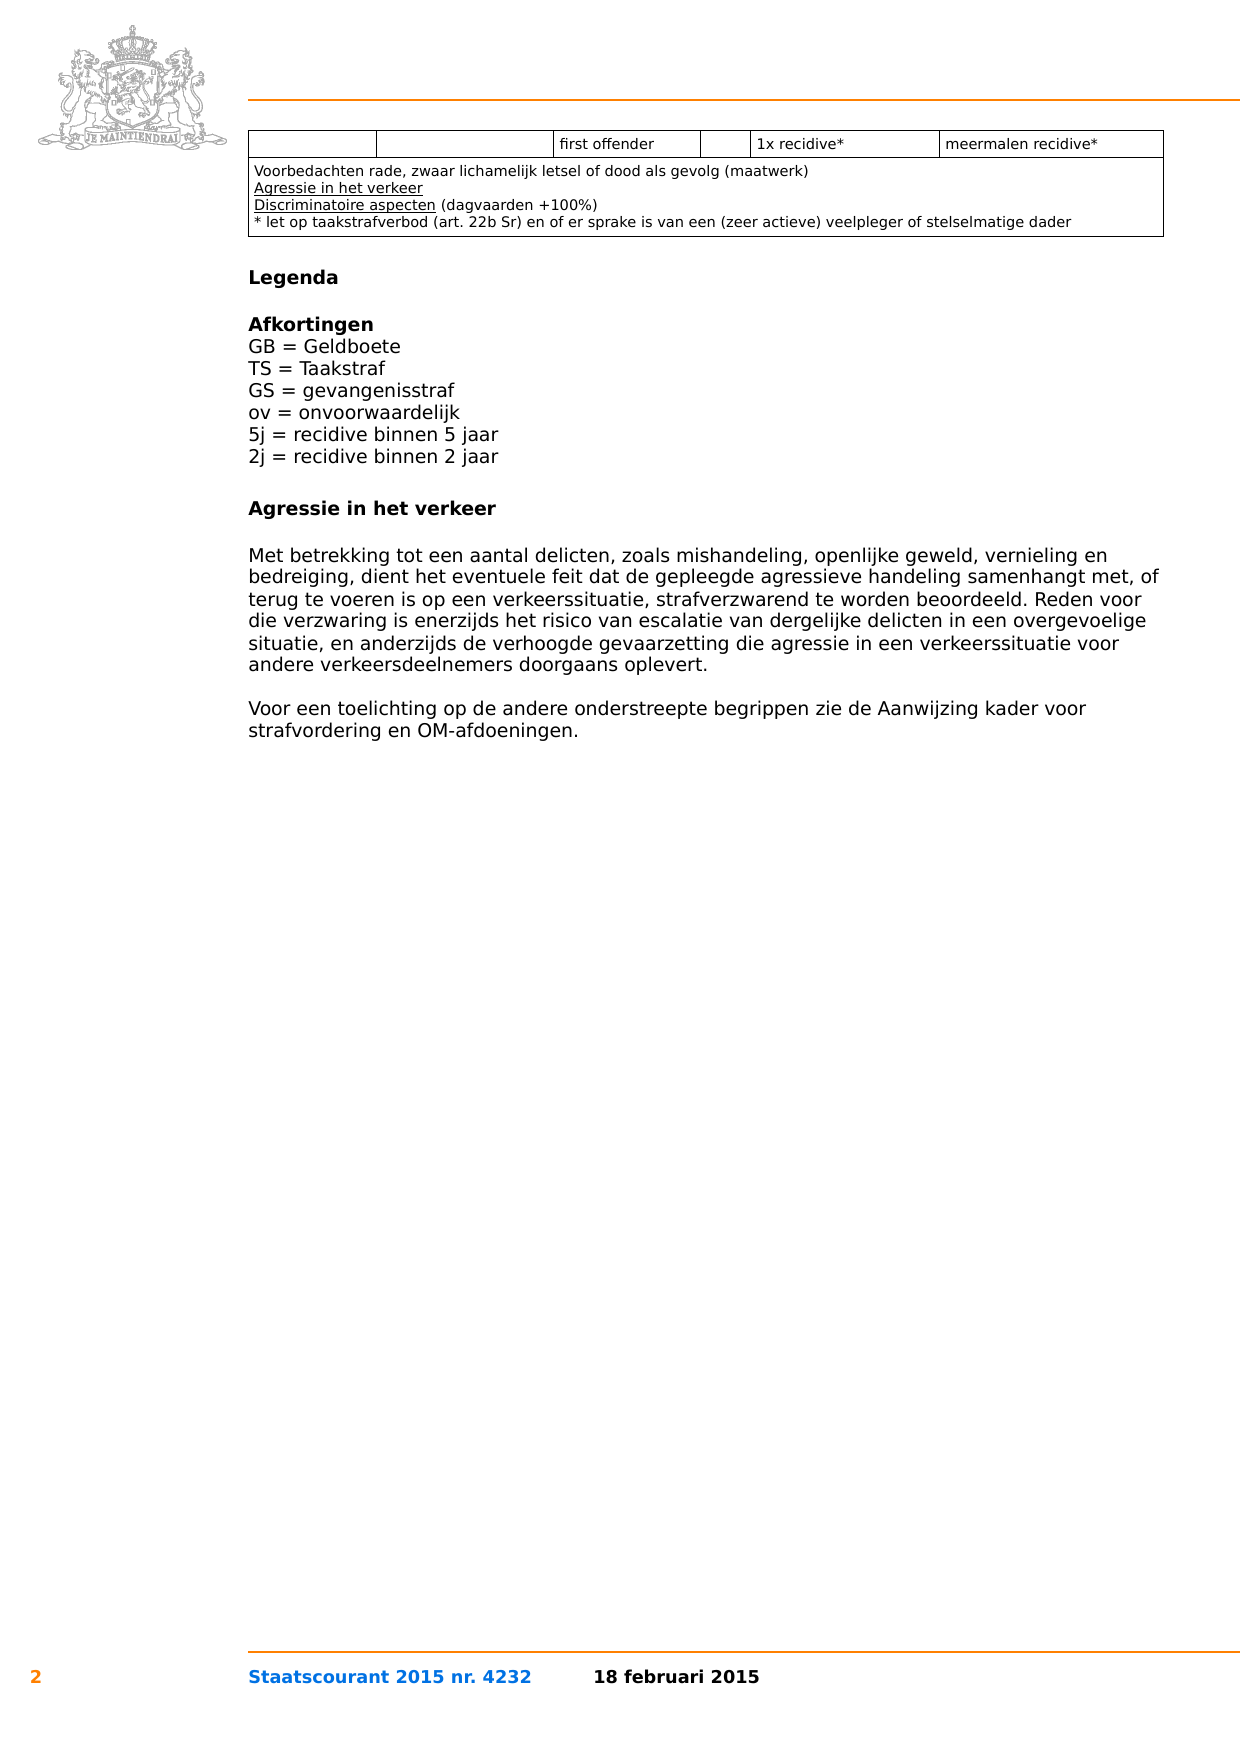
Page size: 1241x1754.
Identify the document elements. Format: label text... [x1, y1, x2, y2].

text GS = gevangenisstraf [248, 379, 1163, 402]
table_header 1x recidive* [751, 131, 939, 157]
text Afkortingen [248, 314, 1163, 336]
table_header meermalen recidive* [940, 131, 1163, 157]
subtitle Legenda [248, 267, 1163, 289]
subtitle Agressie in het verkeer [248, 497, 1163, 519]
table_header first offender [554, 131, 700, 157]
picture [38, 25, 227, 150]
text 2j = recidive binnen 2 jaar [248, 446, 1163, 467]
text GB = Geldboete [248, 336, 1163, 358]
text Voor een toelichting op de andere onderstreepte begrippen zie de Aanwijzing kader voor strafvordering en OM-afdoeningen. [248, 698, 1163, 742]
text ov = onvoorwaardelijk [248, 402, 1163, 423]
text TS = Taakstraf [248, 358, 1163, 379]
table_header [377, 131, 553, 157]
table_cell Voorbedachten rade, zwaar lichamelijk letsel of dood als gevolg (maatwerk) Agressie in het verkeer Discriminatoire aspecten (dagvaarden +100%) * let op taakstrafverbod (art. 22b Sr) en of er sprake is van een (zeer actieve) veelpleger of stelselmatige dader [249, 158, 1163, 236]
text Met betrekking tot een aantal delicten, zoals mishandeling, openlijke geweld, vernieling en bedreiging, dient het eventuele feit dat de gepleegde agressieve handeling samenhangt met, of terug te voeren is op een verkeerssituatie, strafverzwarend te worden beoordeeld. Reden voor die verzwaring is enerzijds het risico van escalatie van dergelijke delicten in een overgevoelige situatie, en anderzijds de verhoogde gevaarzetting die agressie in een verkeerssituatie voor andere verkeersdeelnemers doorgaans oplevert. [248, 544, 1163, 676]
text 5j = recidive binnen 5 jaar [248, 423, 1163, 446]
table_header [701, 131, 750, 157]
table_header [249, 131, 376, 157]
